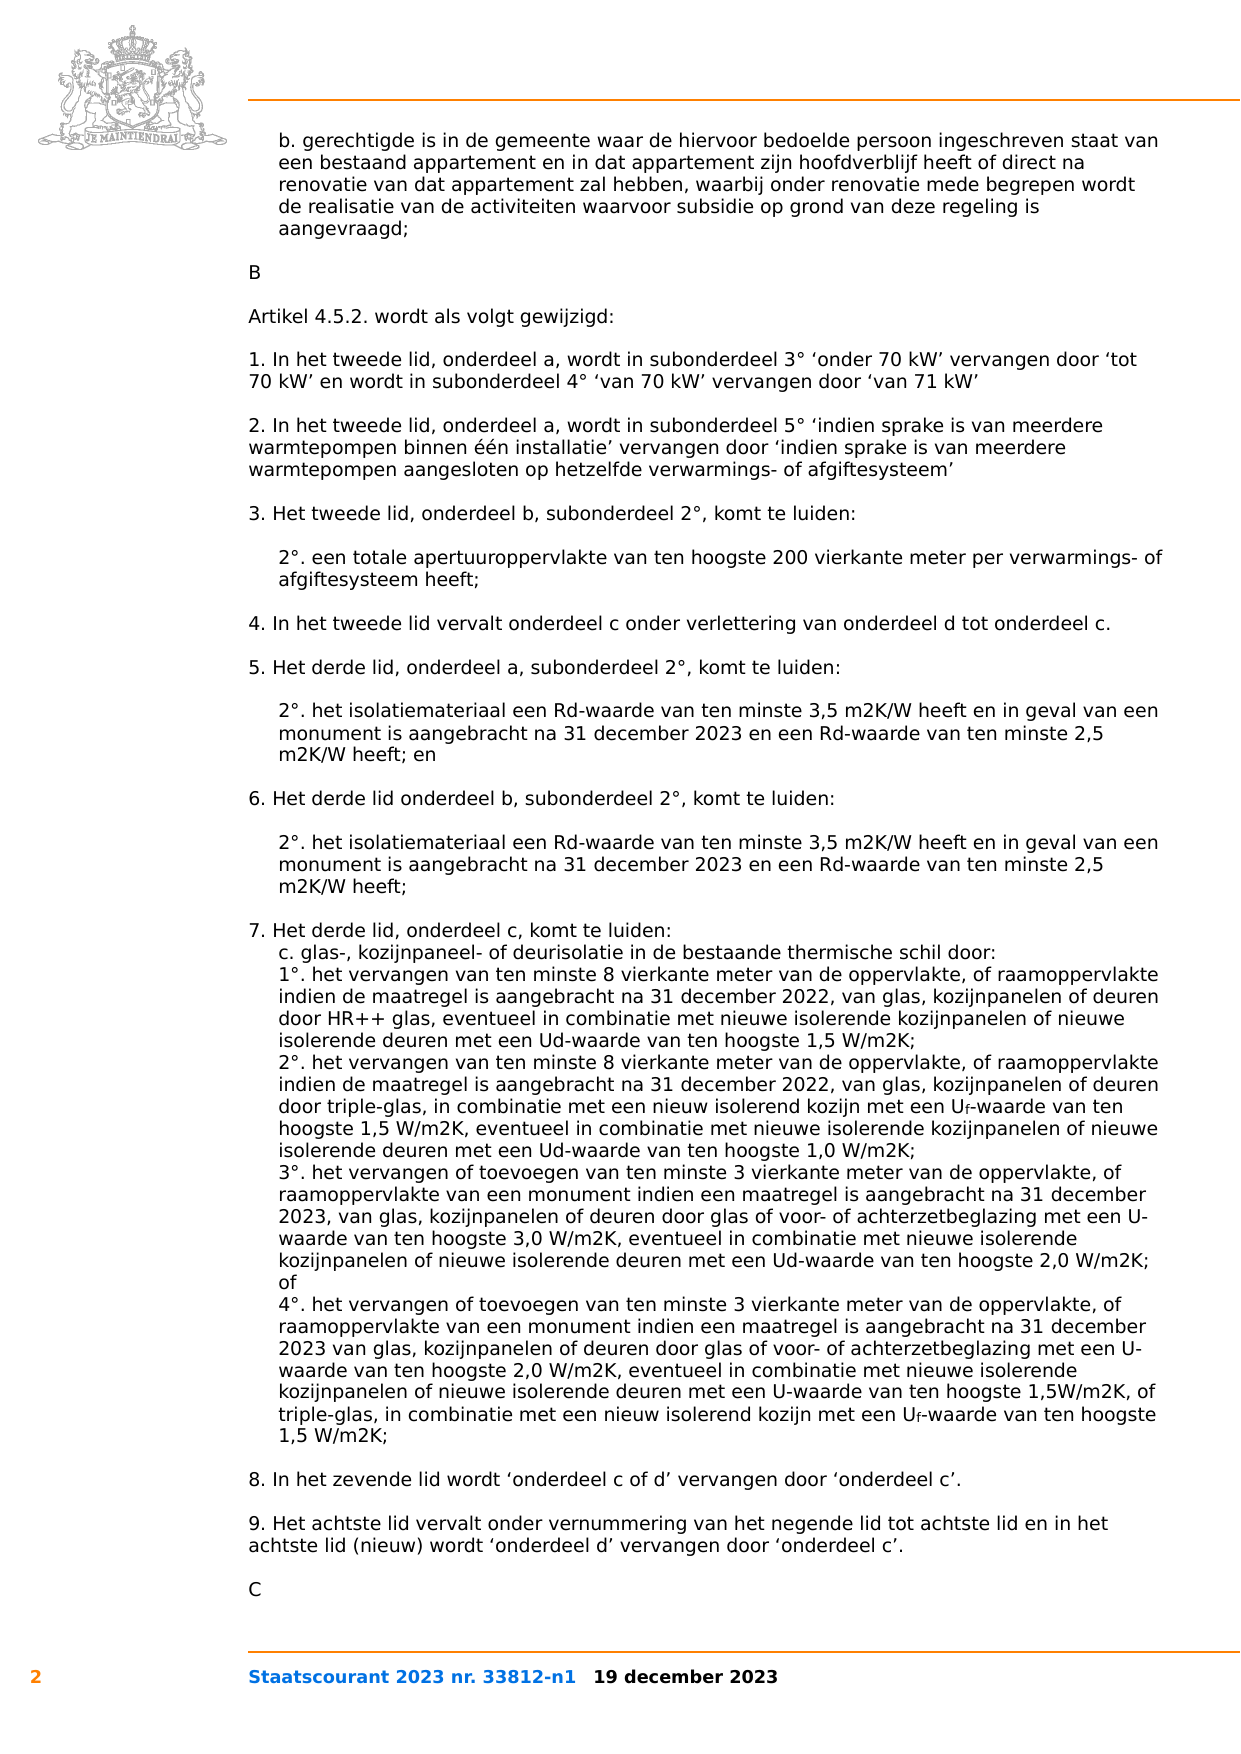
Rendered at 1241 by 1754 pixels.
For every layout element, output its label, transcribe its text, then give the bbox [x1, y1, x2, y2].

text B [248, 262, 1163, 284]
text 6. Het derde lid onderdeel b, subonderdeel 2°, komt te luiden: [248, 788, 1163, 810]
text C [248, 1579, 1163, 1601]
text 9. Het achtste lid vervalt onder vernummering van het negende lid tot achtste lid en in het achtste lid (nieuw) wordt ‘onderdeel d’ vervangen door ‘onderdeel c’. [248, 1513, 1163, 1557]
text Artikel 4.5.2. wordt als volgt gewijzigd: [248, 306, 1163, 327]
text 4°. het vervangen of toevoegen van ten minste 3 vierkante meter van de oppervlakte, of raamoppervlakte van een monument indien een maatregel is aangebracht na 31 december 2023 van glas, kozijnpanelen of deuren door glas of voor- of achterzetbeglazing met een U-waarde van ten hoogste 2,0 W/m2K, eventueel in combinatie met nieuwe isolerende kozijnpanelen of nieuwe isolerende deuren met een U-waarde van ten hoogste 1,5W/m2K, of triple-glas, in combinatie met een nieuw isolerend kozijn met een Uf-waarde van ten hoogste 1,5 W/m2K; [278, 1293, 1163, 1447]
text 3°. het vervangen of toevoegen van ten minste 3 vierkante meter van de oppervlakte, of raamoppervlakte van een monument indien een maatregel is aangebracht na 31 december 2023, van glas, kozijnpanelen of deuren door glas of voor- of achterzetbeglazing met een U-waarde van ten hoogste 3,0 W/m2K, eventueel in combinatie met nieuwe isolerende kozijnpanelen of nieuwe isolerende deuren met een Ud-waarde van ten hoogste 2,0 W/m2K; of [278, 1162, 1163, 1293]
text 2°. het isolatiemateriaal een Rd-waarde van ten minste 3,5 m2K/W heeft en in geval van een monument is aangebracht na 31 december 2023 en een Rd-waarde van ten minste 2,5 m2K/W heeft; en [278, 700, 1163, 766]
text 2. In het tweede lid, onderdeel a, wordt in subonderdeel 5° ‘indien sprake is van meerdere warmtepompen binnen één installatie’ vervangen door ‘indien sprake is van meerdere warmtepompen aangesloten op hetzelfde verwarmings- of afgiftesysteem’ [248, 415, 1163, 481]
text 2°. het isolatiemateriaal een Rd-waarde van ten minste 3,5 m2K/W heeft en in geval van een monument is aangebracht na 31 december 2023 en een Rd-waarde van ten minste 2,5 m2K/W heeft; [278, 832, 1163, 898]
text c. glas-, kozijnpaneel- of deurisolatie in de bestaande thermische schil door: [278, 942, 1163, 964]
text 2°. een totale apertuuroppervlakte van ten hoogste 200 vierkante meter per verwarmings- of afgiftesysteem heeft; [278, 547, 1163, 591]
text 1. In het tweede lid, onderdeel a, wordt in subonderdeel 3° ‘onder 70 kW’ vervangen door ‘tot 70 kW’ en wordt in subonderdeel 4° ‘van 70 kW’ vervangen door ‘van 71 kW’ [248, 349, 1163, 393]
text 2°. het vervangen van ten minste 8 vierkante meter van de oppervlakte, of raamoppervlakte indien de maatregel is aangebracht na 31 december 2022, van glas, kozijnpanelen of deuren door triple-glas, in combinatie met een nieuw isolerend kozijn met een Uf-waarde van ten hoogste 1,5 W/m2K, eventueel in combinatie met nieuwe isolerende kozijnpanelen of nieuwe isolerende deuren met een Ud-waarde van ten hoogste 1,0 W/m2K; [278, 1052, 1163, 1162]
text 8. In het zevende lid wordt ‘onderdeel c of d’ vervangen door ‘onderdeel c’. [248, 1469, 1163, 1491]
text b. gerechtigde is in de gemeente waar de hiervoor bedoelde persoon ingeschreven staat van een bestaand appartement en in dat appartement zijn hoofdverblijf heeft of direct na renovatie van dat appartement zal hebben, waarbij onder renovatie mede begrepen wordt de realisatie van de activiteiten waarvoor subsidie op grond van deze regeling is aangevraagd; [278, 130, 1163, 240]
text 3. Het tweede lid, onderdeel b, subonderdeel 2°, komt te luiden: [248, 503, 1163, 525]
text 5. Het derde lid, onderdeel a, subonderdeel 2°, komt te luiden: [248, 657, 1163, 678]
text 1°. het vervangen van ten minste 8 vierkante meter van de oppervlakte, of raamoppervlakte indien de maatregel is aangebracht na 31 december 2022, van glas, kozijnpanelen of deuren door HR++ glas, eventueel in combinatie met nieuwe isolerende kozijnpanelen of nieuwe isolerende deuren met een Ud-waarde van ten hoogste 1,5 W/m2K; [278, 964, 1163, 1052]
text 7. Het derde lid, onderdeel c, komt te luiden: [248, 920, 1163, 942]
picture [38, 25, 227, 150]
text 4. In het tweede lid vervalt onderdeel c onder verlettering van onderdeel d tot onderdeel c. [248, 613, 1163, 635]
